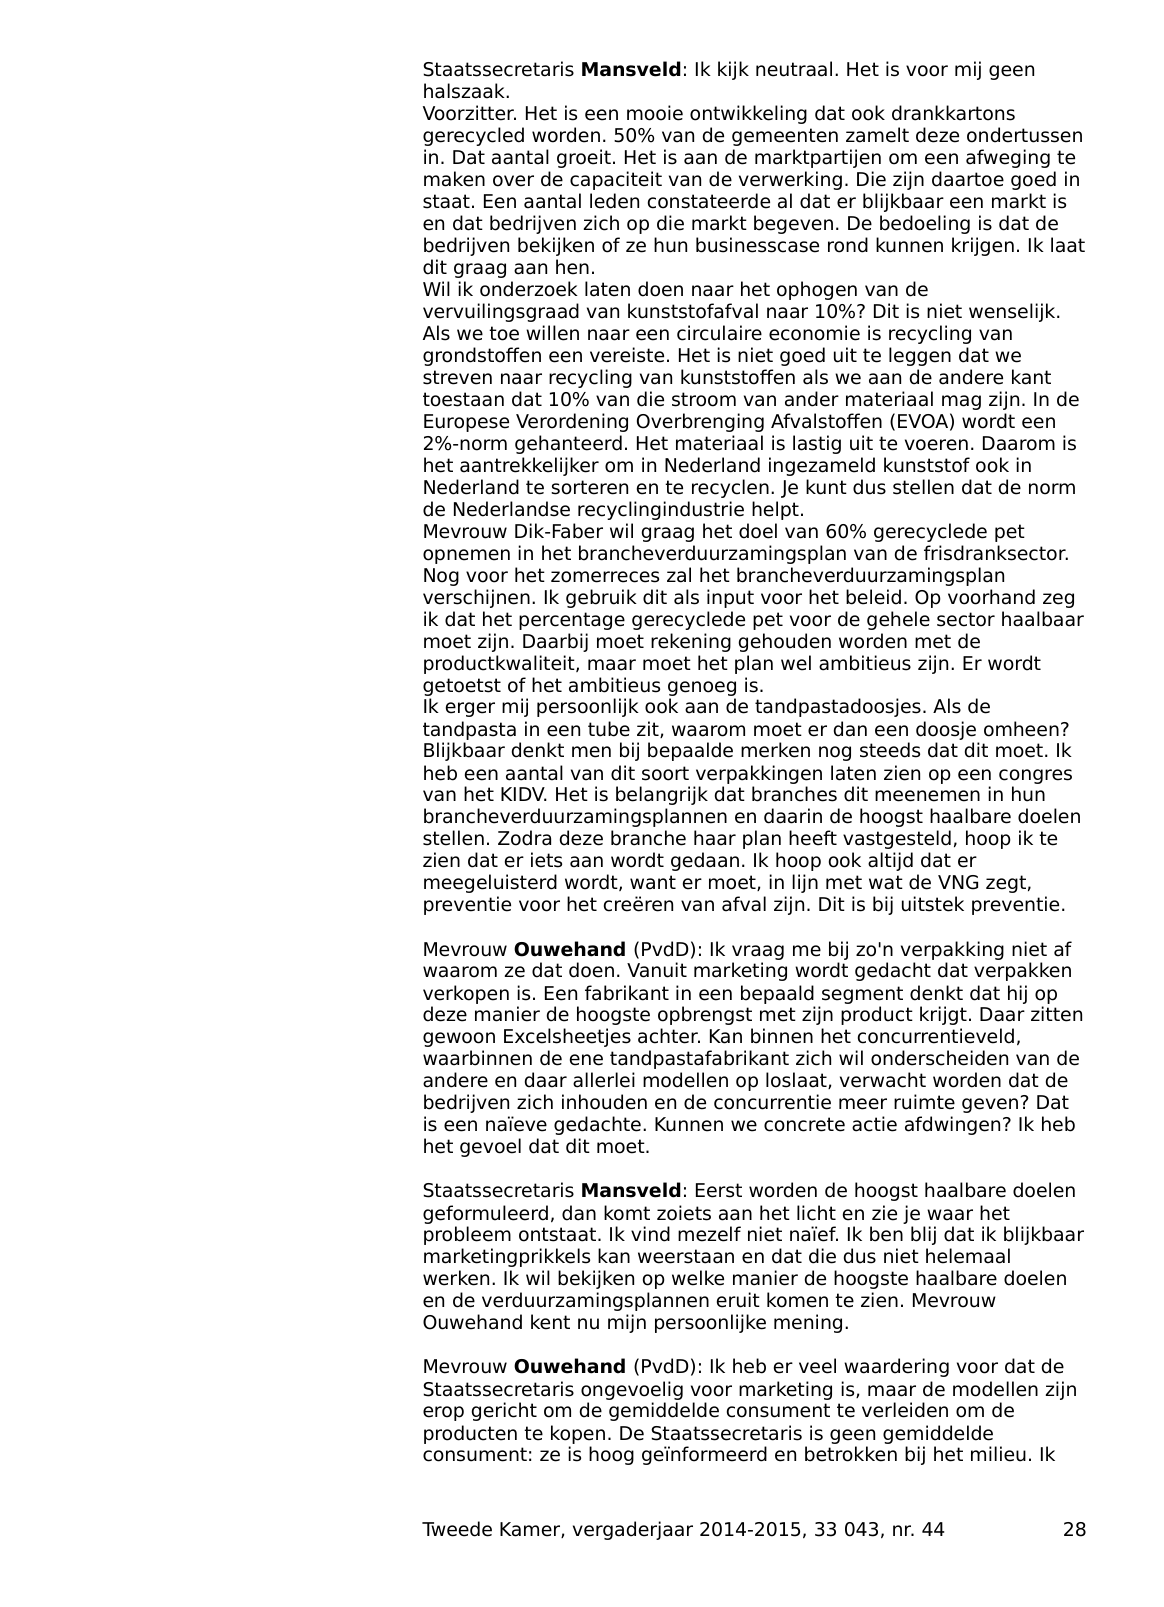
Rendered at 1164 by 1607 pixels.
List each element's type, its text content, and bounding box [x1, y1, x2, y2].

text Mevrouw Ouwehand (PvdD): Ik heb er veel waardering voor dat de Staatssecretaris ongevoelig voor marketing is, maar de modellen zijn erop gericht om de gemiddelde consument te verleiden om de producten te kopen. De Staatssecretaris is geen gemiddelde consument: ze is hoog geïnformeerd en betrokken bij het milieu. Ik [422, 1356, 1087, 1466]
text Wil ik onderzoek laten doen naar het ophogen van de vervuilingsgraad van kunststofafval naar 10%? Dit is niet wenselijk. Als we toe willen naar een circulaire economie is recycling van grondstoffen een vereiste. Het is niet goed uit te leggen dat we streven naar recycling van kunststoffen als we aan de andere kant toestaan dat 10% van die stroom van ander materiaal mag zijn. In de Europese Verordening Overbrenging Afvalstoffen (EVOA) wordt een 2%-norm gehanteerd. Het materiaal is lastig uit te voeren. Daarom is het aantrekkelijker om in Nederland ingezameld kunststof ook in Nederland te sorteren en te recyclen. Je kunt dus stellen dat de norm de Nederlandse recyclingindustrie helpt. [422, 279, 1087, 521]
text Staatssecretaris Mansveld: Eerst worden de hoogst haalbare doelen geformuleerd, dan komt zoiets aan het licht en zie je waar het probleem ontstaat. Ik vind mezelf niet naïef. Ik ben blij dat ik blijkbaar marketingprikkels kan weerstaan en dat die dus niet helemaal werken. Ik wil bekijken op welke manier de hoogste haalbare doelen en de verduurzamingsplannen eruit komen te zien. Mevrouw Ouwehand kent nu mijn persoonlijke mening. [422, 1180, 1087, 1334]
text Mevrouw Dik-Faber wil graag het doel van 60% gerecyclede pet opnemen in het brancheverduurzamingsplan van de frisdranksector. Nog voor het zomerreces zal het brancheverduurzamingsplan verschijnen. Ik gebruik dit als input voor het beleid. Op voorhand zeg ik dat het percentage gerecyclede pet voor de gehele sector haalbaar moet zijn. Daarbij moet rekening gehouden worden met de productkwaliteit, maar moet het plan wel ambitieus zijn. Er wordt getoetst of het ambitieus genoeg is. [422, 521, 1087, 696]
text Mevrouw Ouwehand (PvdD): Ik vraag me bij zo'n verpakking niet af waarom ze dat doen. Vanuit marketing wordt gedacht dat verpakken verkopen is. Een fabrikant in een bepaald segment denkt dat hij op deze manier de hoogste opbrengst met zijn product krijgt. Daar zitten gewoon Excelsheetjes achter. Kan binnen het concurrentieveld, waarbinnen de ene tandpastafabrikant zich wil onderscheiden van de andere en daar allerlei modellen op loslaat, verwacht worden dat de bedrijven zich inhouden en de concurrentie meer ruimte geven? Dat is een naïeve gedachte. Kunnen we concrete actie afdwingen? Ik heb het gevoel dat dit moet. [422, 938, 1087, 1158]
text Staatssecretaris Mansveld: Ik kijk neutraal. Het is voor mij geen halszaak. [422, 59, 1087, 103]
text Voorzitter. Het is een mooie ontwikkeling dat ook drankkartons gerecycled worden. 50% van de gemeenten zamelt deze ondertussen in. Dat aantal groeit. Het is aan de marktpartijen om een afweging te maken over de capaciteit van de verwerking. Die zijn daartoe goed in staat. Een aantal leden constateerde al dat er blijkbaar een markt is en dat bedrijven zich op die markt begeven. De bedoeling is dat de bedrijven bekijken of ze hun businesscase rond kunnen krijgen. Ik laat dit graag aan hen. [422, 103, 1087, 279]
text Ik erger mij persoonlijk ook aan de tandpastadoosjes. Als de tandpasta in een tube zit, waarom moet er dan een doosje omheen? Blijkbaar denkt men bij bepaalde merken nog steeds dat dit moet. Ik heb een aantal van dit soort verpakkingen laten zien op een congres van het KIDV. Het is belangrijk dat branches dit meenemen in hun brancheverduurzamingsplannen en daarin de hoogst haalbare doelen stellen. Zodra deze branche haar plan heeft vastgesteld, hoop ik te zien dat er iets aan wordt gedaan. Ik hoop ook altijd dat er meegeluisterd wordt, want er moet, in lijn met wat de VNG zegt, preventie voor het creëren van afval zijn. Dit is bij uitstek preventie. [422, 696, 1087, 916]
